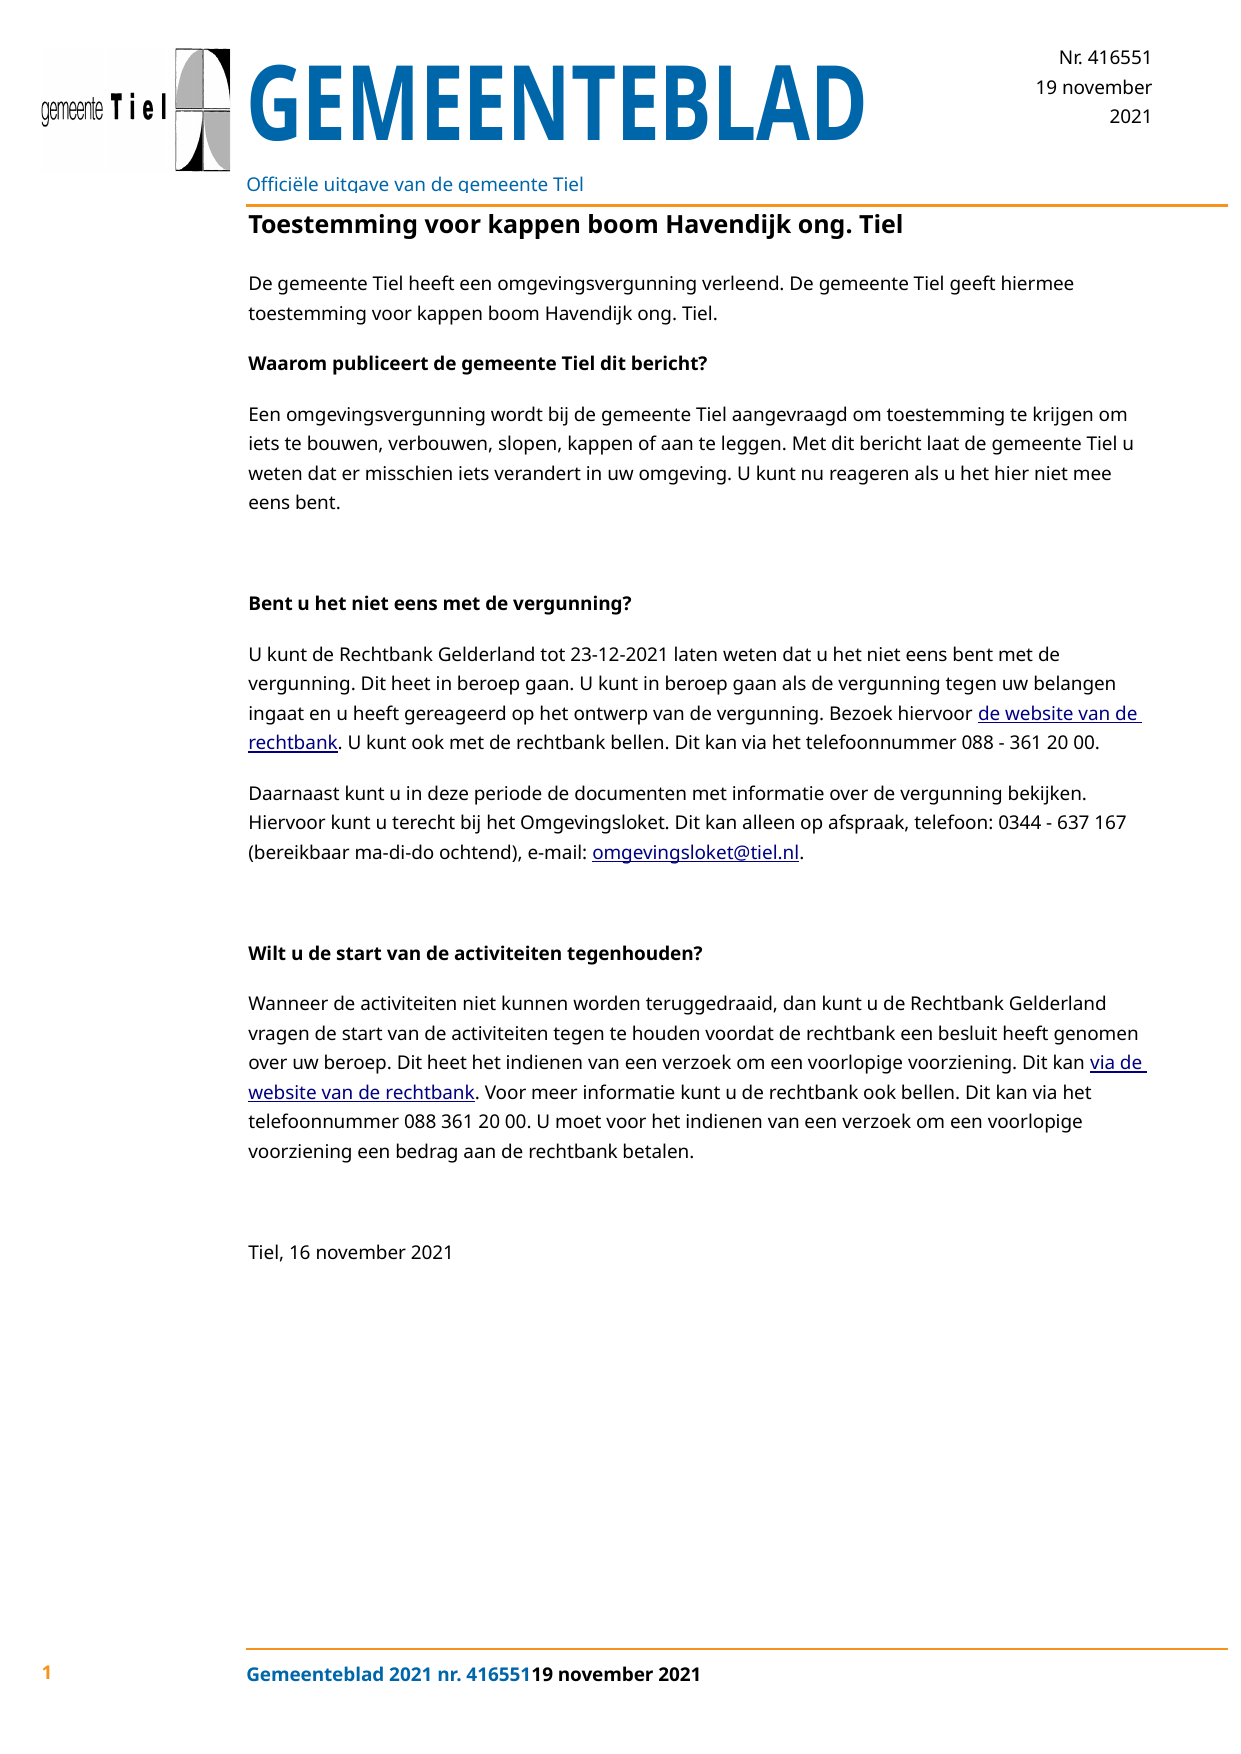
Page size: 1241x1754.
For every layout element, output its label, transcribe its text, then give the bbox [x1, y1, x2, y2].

text Wilt u de start van de activiteiten tegenhouden? [248, 940, 1152, 966]
picture [41, 47, 231, 172]
text Wanneer de activiteiten niet kunnen worden teruggedraaid, dan kunt u de Rechtbank Gelderland vragen de start van de activiteiten tegen te houden voordat de rechtbank een besluit heeft genomen over uw beroep. Dit heet het indienen van een verzoek om een voorlopige voorziening. Dit kan via de website van de rechtbank. Voor meer informatie kunt u de rechtbank ook bellen. Dit kan via het telefoonnummer 088 361 20 00. U moet voor het indienen van een verzoek om een voorlopige voorziening een bedrag aan de rechtbank betalen. [248, 990, 1152, 1164]
text U kunt de Rechtbank Gelderland tot 23-12-2021 laten weten dat u het niet eens bent met de vergunning. Dit heet in beroep gaan. U kunt in beroep gaan als de vergunning tegen uw belangen ingaat en u heeft gereageerd op het ontwerp van de vergunning. Bezoek hiervoor de website van de rechtbank. U kunt ook met de rechtbank bellen. Dit kan via het telefoonnummer 088 - 361 20 00. [248, 641, 1152, 755]
text Tiel, 16 november 2021 [248, 1239, 1152, 1265]
text Een omgevingsvergunning wordt bij de gemeente Tiel aangevraagd om toestemming te krijgen om iets te bouwen, verbouwen, slopen, kappen of aan te leggen. Met dit bericht laat de gemeente Tiel u weten dat er misschien iets verandert in uw omgeving. U kunt nu reageren als u het hier niet mee eens bent. [248, 401, 1152, 515]
text Bent u het niet eens met de vergunning? [248, 590, 1152, 616]
text Daarnaast kunt u in deze periode de documenten met informatie over de vergunning bekijken. Hiervoor kunt u terecht bij het Omgevingsloket. Dit kan alleen op afspraak, telefoon: 0344 - 637 167 (bereikbaar ma-di-do ochtend), e-mail: omgevingsloket@tiel.nl. [248, 780, 1152, 865]
text Waarom publiceert de gemeente Tiel dit bericht? [248, 350, 1152, 376]
text Toestemming voor kappen boom Havendijk ong. Tiel [248, 207, 1152, 241]
text De gemeente Tiel heeft een omgevingsvergunning verleend. De gemeente Tiel geeft hiermee toestemming voor kappen boom Havendijk ong. Tiel. [248, 270, 1152, 326]
